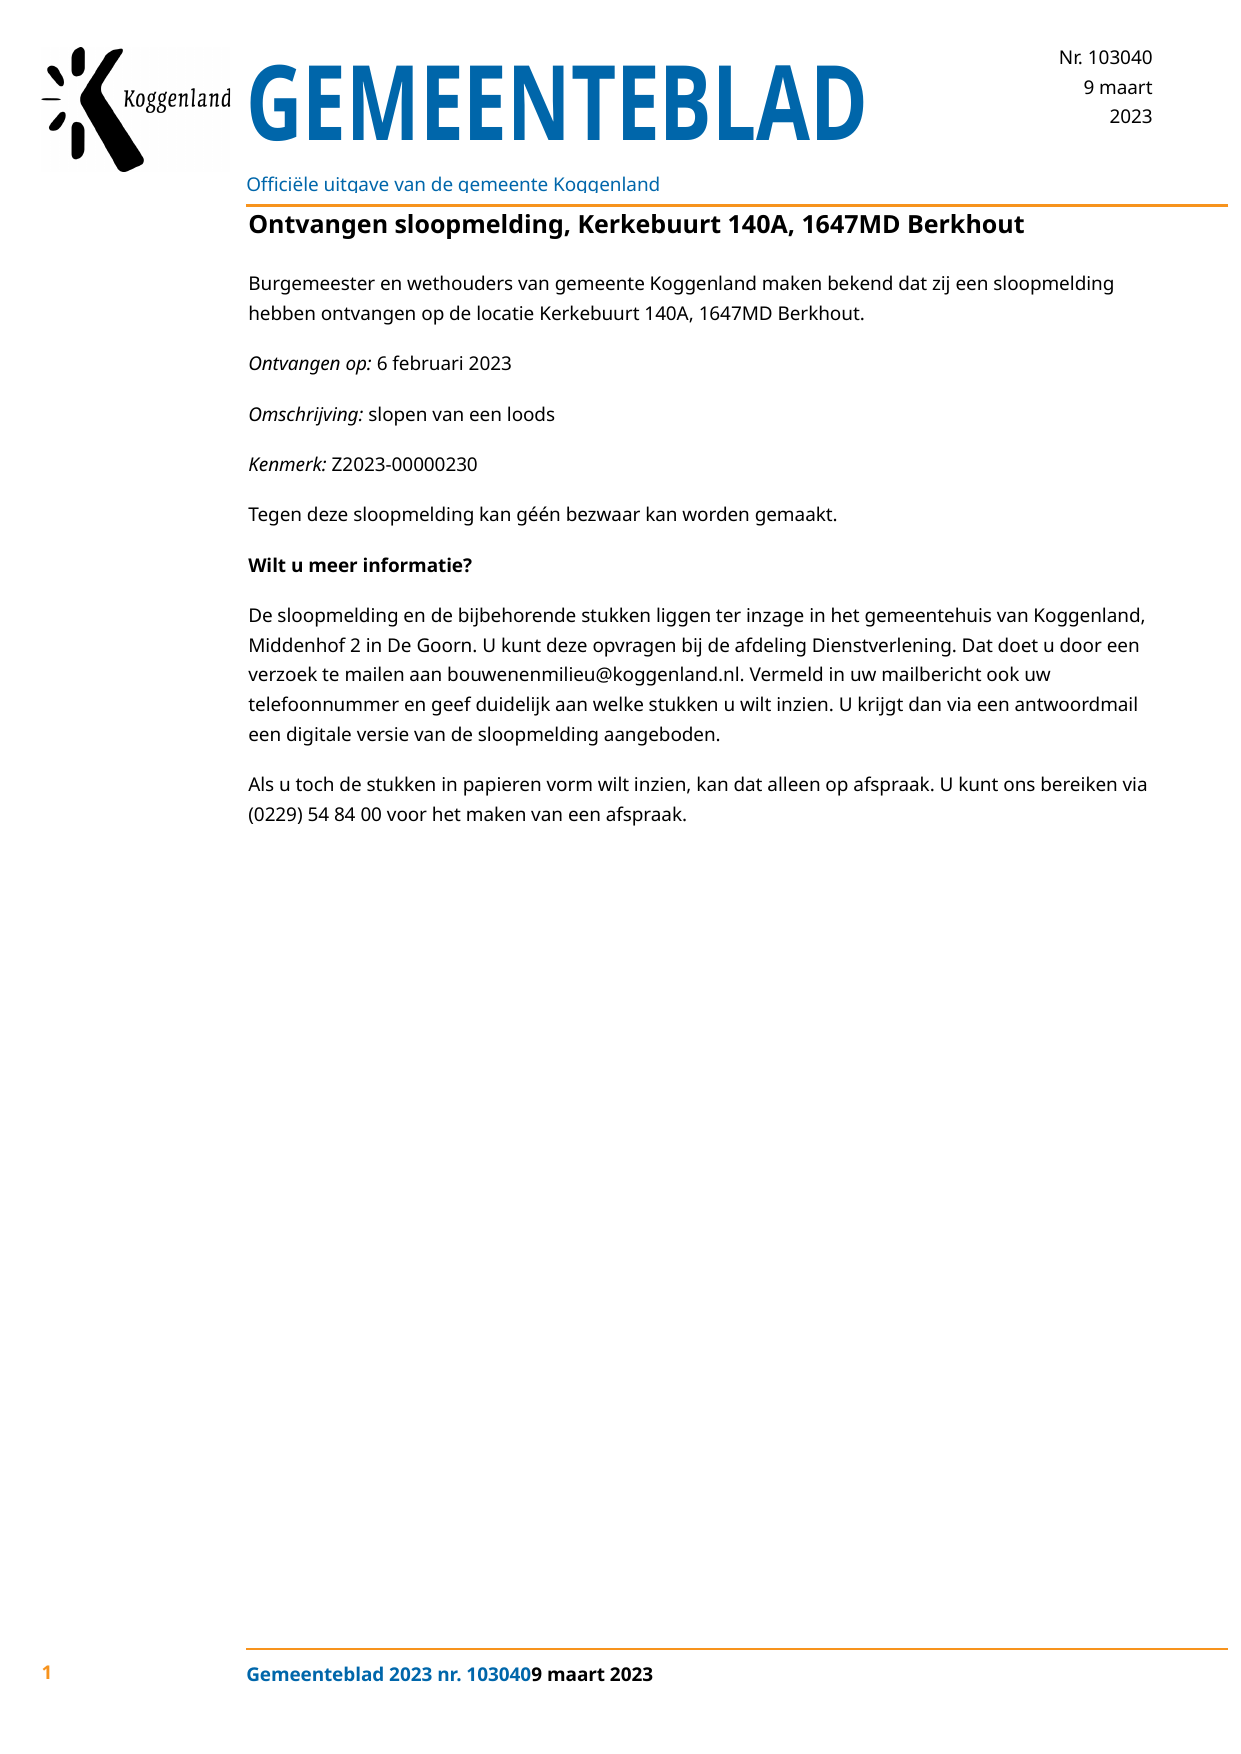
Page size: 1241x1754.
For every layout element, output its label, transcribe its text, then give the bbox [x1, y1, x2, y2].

text Wilt u meer informatie? [248, 552, 1152, 578]
text Kenmerk: Z2023-00000230 [248, 451, 1152, 477]
text Burgemeester en wethouders van gemeente Koggenland maken bekend dat zij een sloopmelding hebben ontvangen op de locatie Kerkebuurt 140A, 1647MD Berkhout. [248, 270, 1152, 326]
text Ontvangen op: 6 februari 2023 [248, 350, 1152, 376]
text De sloopmelding en de bijbehorende stukken liggen ter inzage in het gemeentehuis van Koggenland, Middenhof 2 in De Goorn. U kunt deze opvragen bij de afdeling Dienstverlening. Dat doet u door een verzoek te mailen aan bouwenenmilieu@koggenland.nl. Vermeld in uw mailbericht ook uw telefoonnummer en geef duidelijk aan welke stukken u wilt inzien. U krijgt dan via een antwoordmail een digitale versie van de sloopmelding aangeboden. [248, 602, 1152, 746]
text Tegen deze sloopmelding kan géén bezwaar kan worden gemaakt. [248, 502, 1152, 527]
text Ontvangen sloopmelding, Kerkebuurt 140A, 1647MD Berkhout [248, 207, 1152, 241]
text Als u toch de stukken in papieren vorm wilt inzien, kan dat alleen op afspraak. U kunt ons bereiken via (0229) 54 84 00 voor het maken van een afspraak. [248, 771, 1152, 826]
text Omschrijving: slopen van een loods [248, 401, 1152, 426]
picture [41, 47, 231, 172]
